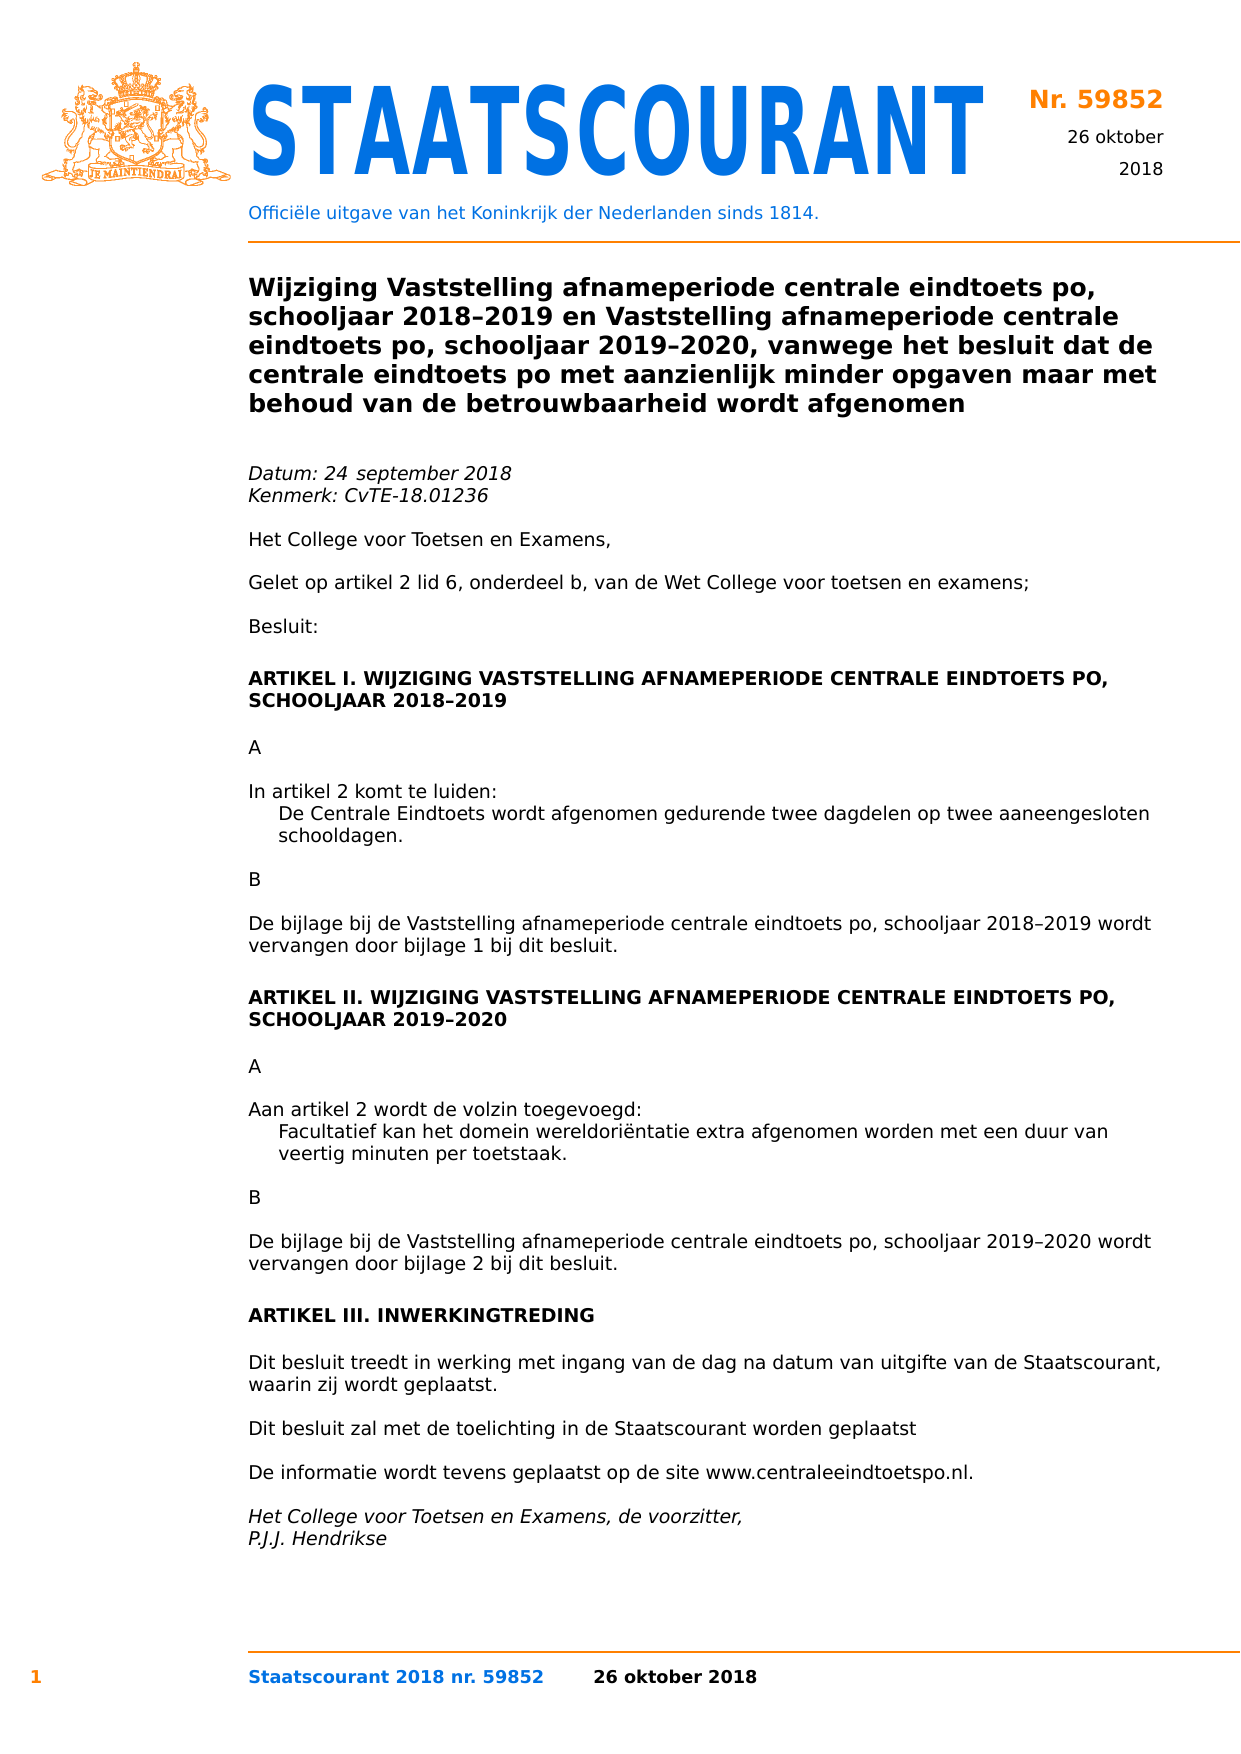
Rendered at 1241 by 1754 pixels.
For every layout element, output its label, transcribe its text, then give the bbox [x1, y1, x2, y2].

table_header STAATSCOURANT [248, 62, 998, 203]
text De bijlage bij de Vaststelling afnameperiode centrale eindtoets po, schooljaar 2018–2019 wordt vervangen door bijlage 1 bij dit besluit. [248, 913, 1163, 957]
text Aan artikel 2 wordt de volzin toegevoegd: [248, 1099, 1163, 1121]
subtitle ARTIKEL I. WIJZIGING VASTSTELLING AFNAMEPERIODE CENTRALE EINDTOETS PO, SCHOOLJAAR 2018–2019 [248, 668, 1163, 712]
text A [248, 737, 1163, 759]
table_cell Officiële uitgave van het Koninkrijk der Nederlanden sinds 1814. [248, 203, 1240, 241]
picture [41, 62, 231, 186]
text Dit besluit treedt in werking met ingang van de dag na datum van uitgifte van de Staatscourant, waarin zij wordt geplaatst. [248, 1352, 1163, 1396]
subtitle ARTIKEL III. INWERKINGTREDING [248, 1305, 1163, 1327]
text De Centrale Eindtoets wordt afgenomen gedurende twee dagdelen op twee aaneengesloten schooldagen. [278, 803, 1163, 847]
text De bijlage bij de Vaststelling afnameperiode centrale eindtoets po, schooljaar 2019–2020 wordt vervangen door bijlage 2 bij dit besluit. [248, 1231, 1163, 1275]
text A [248, 1056, 1163, 1077]
text B [248, 869, 1163, 891]
text Facultatief kan het domein wereldoriëntatie extra afgenomen worden met een duur van veertig minuten per toetstaak. [278, 1121, 1163, 1165]
text Het College voor Toetsen en Examens, [248, 528, 1163, 550]
table_header [25, 62, 248, 241]
text Het College voor Toetsen en Examens, de voorzitter, P.J.J. Hendrikse [248, 1506, 1163, 1549]
text Datum: 24 september 2018 [248, 463, 1163, 484]
table_cell 26 oktober [998, 121, 1240, 153]
text B [248, 1187, 1163, 1209]
text Dit besluit zal met de toelichting in de Staatscourant worden geplaatst [248, 1418, 1163, 1440]
table_cell 2018 [998, 153, 1240, 203]
text Gelet op artikel 2 lid 6, onderdeel b, van de Wet College voor toetsen en examens; [248, 572, 1163, 594]
text De informatie wordt tevens geplaatst op de site www.centraleeindtoetspo.nl. [248, 1462, 1163, 1484]
subtitle Wijziging Vaststelling afnameperiode centrale eindtoets po, schooljaar 2018–2019 en Vaststelling afnameperiode centrale eindtoets po, schooljaar 2019–2020, vanwege het besluit dat de centrale eindtoets po met aanzienlijk minder opgaven maar met behoud van de betrouwbaarheid wordt afgenomen [248, 273, 1163, 419]
table_header Nr. 59852 [998, 62, 1240, 121]
text In artikel 2 komt te luiden: [248, 781, 1163, 803]
text Kenmerk: CvTE-18.01236 [248, 484, 1163, 507]
subtitle ARTIKEL II. WIJZIGING VASTSTELLING AFNAMEPERIODE CENTRALE EINDTOETS PO, SCHOOLJAAR 2019–2020 [248, 987, 1163, 1031]
text Besluit: [248, 616, 1163, 638]
